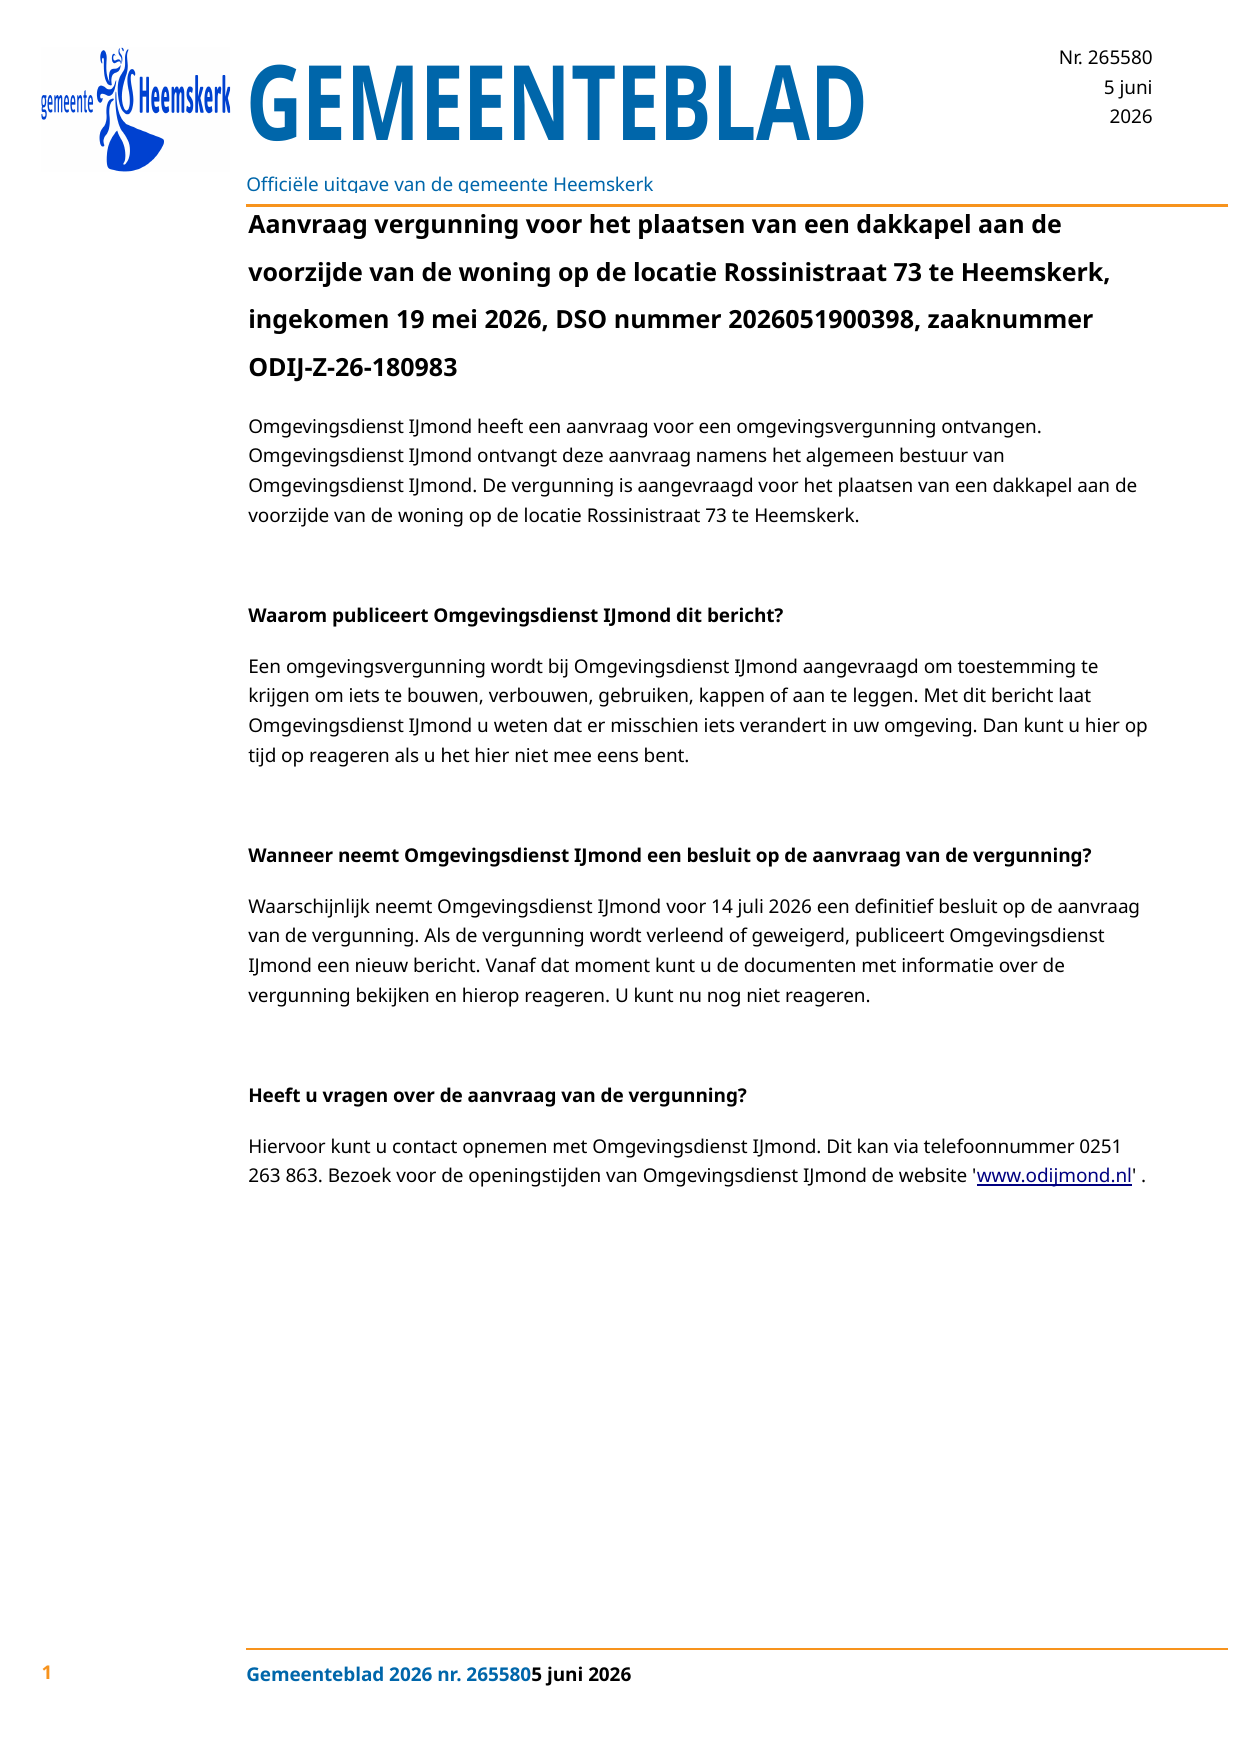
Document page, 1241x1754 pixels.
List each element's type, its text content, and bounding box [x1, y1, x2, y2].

picture [41, 47, 231, 172]
text Wanneer neemt Omgevingsdienst IJmond een besluit op de aanvraag van de vergunning? [248, 843, 1152, 868]
text Heeft u vragen over de aanvraag van de vergunning? [248, 1083, 1152, 1108]
text Omgevingsdienst IJmond heeft een aanvraag voor een omgevingsvergunning ontvangen. Omgevingsdienst IJmond ontvangt deze aanvraag namens het algemeen bestuur van Omgevingsdienst IJmond. De vergunning is aangevraagd voor het plaatsen van een dakkapel aan de voorzijde van de woning op de locatie Rossinistraat 73 te Heemskerk. [248, 413, 1152, 528]
text Waarom publiceert Omgevingsdienst IJmond dit bericht? [248, 603, 1152, 628]
text Aanvraag vergunning voor het plaatsen van een dakkapel aan de voorzijde van de woning op de locatie Rossinistraat 73 te Heemskerk, ingekomen 19 mei 2026, DSO nummer 2026051900398, zaaknummer ODIJ-Z-26-180983 [248, 207, 1152, 384]
text Een omgevingsvergunning wordt bij Omgevingsdienst IJmond aangevraagd om toestemming te krijgen om iets te bouwen, verbouwen, gebruiken, kappen of aan te leggen. Met dit bericht laat Omgevingsdienst IJmond u weten dat er misschien iets verandert in uw omgeving. Dan kunt u hier op tijd op reageren als u het hier niet mee eens bent. [248, 653, 1152, 768]
text Waarschijnlijk neemt Omgevingsdienst IJmond voor 14 juli 2026 een definitief besluit op de aanvraag van de vergunning. Als de vergunning wordt verleend of geweigerd, publiceert Omgevingsdienst IJmond een nieuw bericht. Vanaf dat moment kunt u de documenten met informatie over de vergunning bekijken en hierop reageren. U kunt nu nog niet reageren. [248, 893, 1152, 1008]
text Hiervoor kunt u contact opnemen met Omgevingsdienst IJmond. Dit kan via telefoonnummer 0251 263 863. Bezoek voor de openingstijden van Omgevingsdienst IJmond de website 'www.odijmond.nl' . [248, 1133, 1152, 1188]
